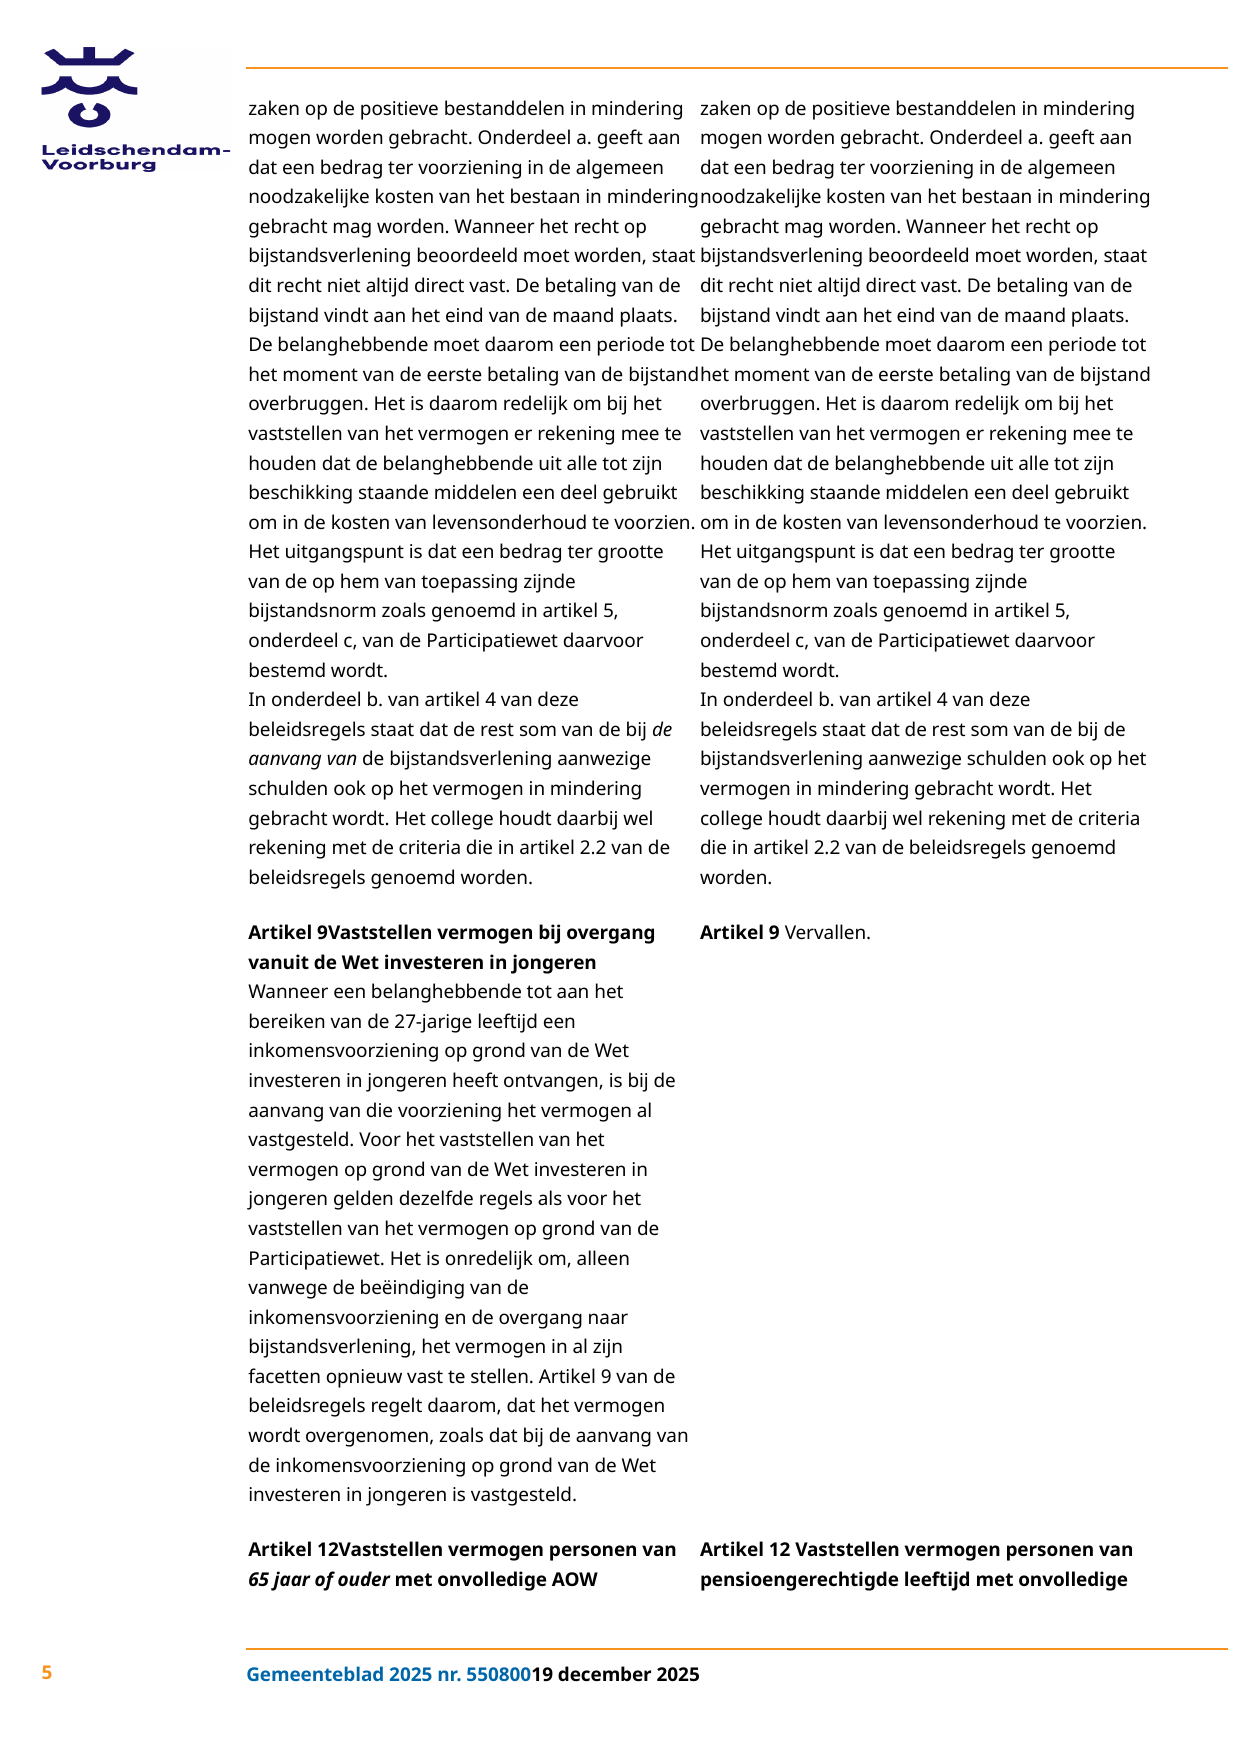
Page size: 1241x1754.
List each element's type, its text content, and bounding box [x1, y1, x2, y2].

table_cell Artikel 12Vaststellen vermogen personen van 65 jaar of ouder met onvolledige AOW [248, 1537, 700, 1592]
picture [41, 47, 231, 172]
table_cell Artikel 12 Vaststellen vermogen personen van pensioengerechtigde leeftijd met onvolledige [700, 1537, 1152, 1592]
table_cell zaken op de positieve bestanddelen in mindering mogen worden gebracht. Onderdeel a. geeft aan dat een bedrag ter voorziening in de algemeen noodzakelijke kosten van het bestaan in mindering gebracht mag worden. Wanneer het recht op bijstandsverlening beoordeeld moet worden, staat dit recht niet altijd direct vast. De betaling van de bijstand vindt aan het eind van de maand plaats. De belanghebbende moet daarom een periode tot het moment van de eerste betaling van de bijstand overbruggen. Het is daarom redelijk om bij het vaststellen van het vermogen er rekening mee te houden dat de belanghebbende uit alle tot zijn beschikking staande middelen een deel gebruikt om in de kosten van levensonderhoud te voorzien. Het uitgangspunt is dat een bedrag ter grootte van de op hem van toepassing zijnde bijstandsnorm zoals genoemd in artikel 5, onderdeel c, van de Participatiewet daarvoor bestemd wordt. In onderdeel b. van artikel 4 van deze beleidsregels staat dat de rest som van de bij de aanvang van de bijstandsverlening aanwezige schulden ook op het vermogen in mindering gebracht wordt. Het college houdt daarbij wel rekening met de criteria die in artikel 2.2 van de beleidsregels genoemd worden. [248, 95, 700, 919]
table_cell Artikel 9 Vervallen. [700, 919, 1152, 1537]
table_cell Artikel 9Vaststellen vermogen bij overgang vanuit de Wet investeren in jongeren Wanneer een belanghebbende tot aan het bereiken van de 27-jarige leeftijd een inkomensvoorziening op grond van de Wet investeren in jongeren heeft ontvangen, is bij de aanvang van die voorziening het vermogen al vastgesteld. Voor het vaststellen van het vermogen op grond van de Wet investeren in jongeren gelden dezelfde regels als voor het vaststellen van het vermogen op grond van de Participatiewet. Het is onredelijk om, alleen vanwege de beëindiging van de inkomensvoorziening en de overgang naar bijstandsverlening, het vermogen in al zijn facetten opnieuw vast te stellen. Artikel 9 van de beleidsregels regelt daarom, dat het vermogen wordt overgenomen, zoals dat bij de aanvang van de inkomensvoorziening op grond van de Wet investeren in jongeren is vastgesteld. [248, 919, 700, 1537]
table_cell zaken op de positieve bestanddelen in mindering mogen worden gebracht. Onderdeel a. geeft aan dat een bedrag ter voorziening in de algemeen noodzakelijke kosten van het bestaan in mindering gebracht mag worden. Wanneer het recht op bijstandsverlening beoordeeld moet worden, staat dit recht niet altijd direct vast. De betaling van de bijstand vindt aan het eind van de maand plaats. De belanghebbende moet daarom een periode tot het moment van de eerste betaling van de bijstand overbruggen. Het is daarom redelijk om bij het vaststellen van het vermogen er rekening mee te houden dat de belanghebbende uit alle tot zijn beschikking staande middelen een deel gebruikt om in de kosten van levensonderhoud te voorzien. Het uitgangspunt is dat een bedrag ter grootte van de op hem van toepassing zijnde bijstandsnorm zoals genoemd in artikel 5, onderdeel c, van de Participatiewet daarvoor bestemd wordt. In onderdeel b. van artikel 4 van deze beleidsregels staat dat de rest som van de bij de bijstandsverlening aanwezige schulden ook op het vermogen in mindering gebracht wordt. Het college houdt daarbij wel rekening met de criteria die in artikel 2.2 van de beleidsregels genoemd worden. [700, 95, 1152, 919]
